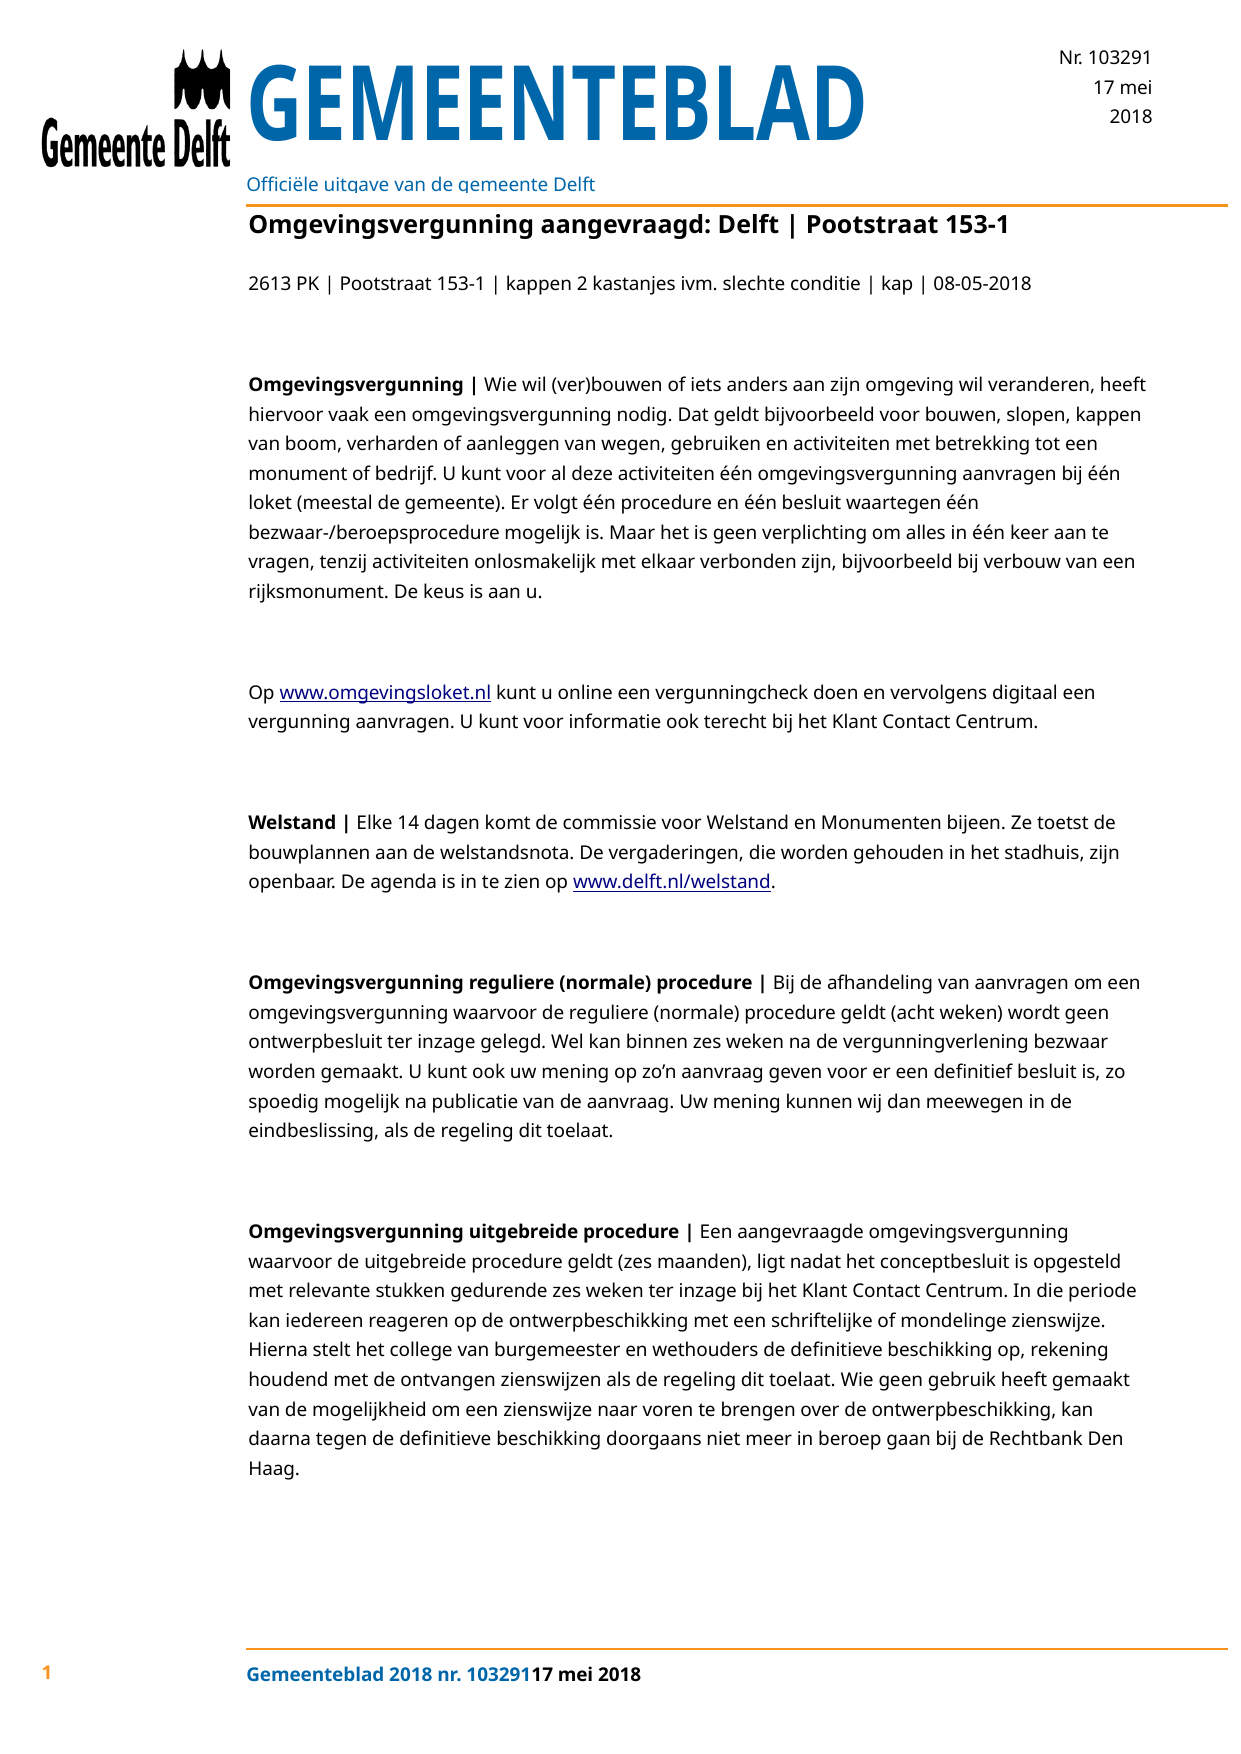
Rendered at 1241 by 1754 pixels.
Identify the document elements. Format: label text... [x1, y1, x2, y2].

text Op www.omgevingsloket.nl kunt u online een vergunningcheck doen en vervolgens digitaal een vergunning aanvragen. U kunt voor informatie ook terecht bij het Klant Contact Centrum. [248, 679, 1152, 734]
picture [41, 47, 231, 172]
text Welstand | Elke 14 dagen komt de commissie voor Welstand en Monumenten bijeen. Ze toetst de bouwplannen aan de welstandsnota. De vergaderingen, die worden gehouden in het stadhuis, zijn openbaar. De agenda is in te zien op www.delft.nl/welstand. [248, 809, 1152, 894]
text Omgevingsvergunning aangevraagd: Delft | Pootstraat 153-1 [248, 207, 1152, 241]
text Omgevingsvergunning reguliere (normale) procedure | Bij de afhandeling van aanvragen om een omgevingsvergunning waarvoor de reguliere (normale) procedure geldt (acht weken) wordt geen ontwerpbesluit ter inzage gelegd. Wel kan binnen zes weken na de vergunningverlening bezwaar worden gemaakt. U kunt ook uw mening op zo’n aanvraag geven voor er een definitief besluit is, zo spoedig mogelijk na publicatie van de aanvraag. Uw mening kunnen wij dan meewegen in de eindbeslissing, als de regeling dit toelaat. [248, 969, 1152, 1143]
text 2613 PK | Pootstraat 153-1 | kappen 2 kastanjes ivm. slechte conditie | kap | 08-05-2018 [248, 270, 1152, 296]
text Omgevingsvergunning | Wie wil (ver)bouwen of iets anders aan zijn omgeving wil veranderen, heeft hiervoor vaak een omgevingsvergunning nodig. Dat geldt bijvoorbeeld voor bouwen, slopen, kappen van boom, verharden of aanleggen van wegen, gebruiken en activiteiten met betrekking tot een monument of bedrijf. U kunt voor al deze activiteiten één omgevingsvergunning aanvragen bij één loket (meestal de gemeente). Er volgt één procedure en één besluit waartegen één bezwaar-/beroepsprocedure mogelijk is. Maar het is geen verplichting om alles in één keer aan te vragen, tenzij activiteiten onlosmakelijk met elkaar verbonden zijn, bijvoorbeeld bij verbouw van een rijksmonument. De keus is aan u. [248, 371, 1152, 604]
text Omgevingsvergunning uitgebreide procedure | Een aangevraagde omgevingsvergunning waarvoor de uitgebreide procedure geldt (zes maanden), ligt nadat het conceptbesluit is opgesteld met relevante stukken gedurende zes weken ter inzage bij het Klant Contact Centrum. In die periode kan iedereen reageren op de ontwerpbeschikking met een schriftelijke of mondelinge zienswijze. Hierna stelt het college van burgemeester en wethouders de definitieve beschikking op, rekening houdend met de ontvangen zienswijzen als de regeling dit toelaat. Wie geen gebruik heeft gemaakt van de mogelijkheid om een zienswijze naar voren te brengen over de ontwerpbeschikking, kan daarna tegen de definitieve beschikking doorgaans niet meer in beroep gaan bij de Rechtbank Den Haag. [248, 1218, 1152, 1481]
